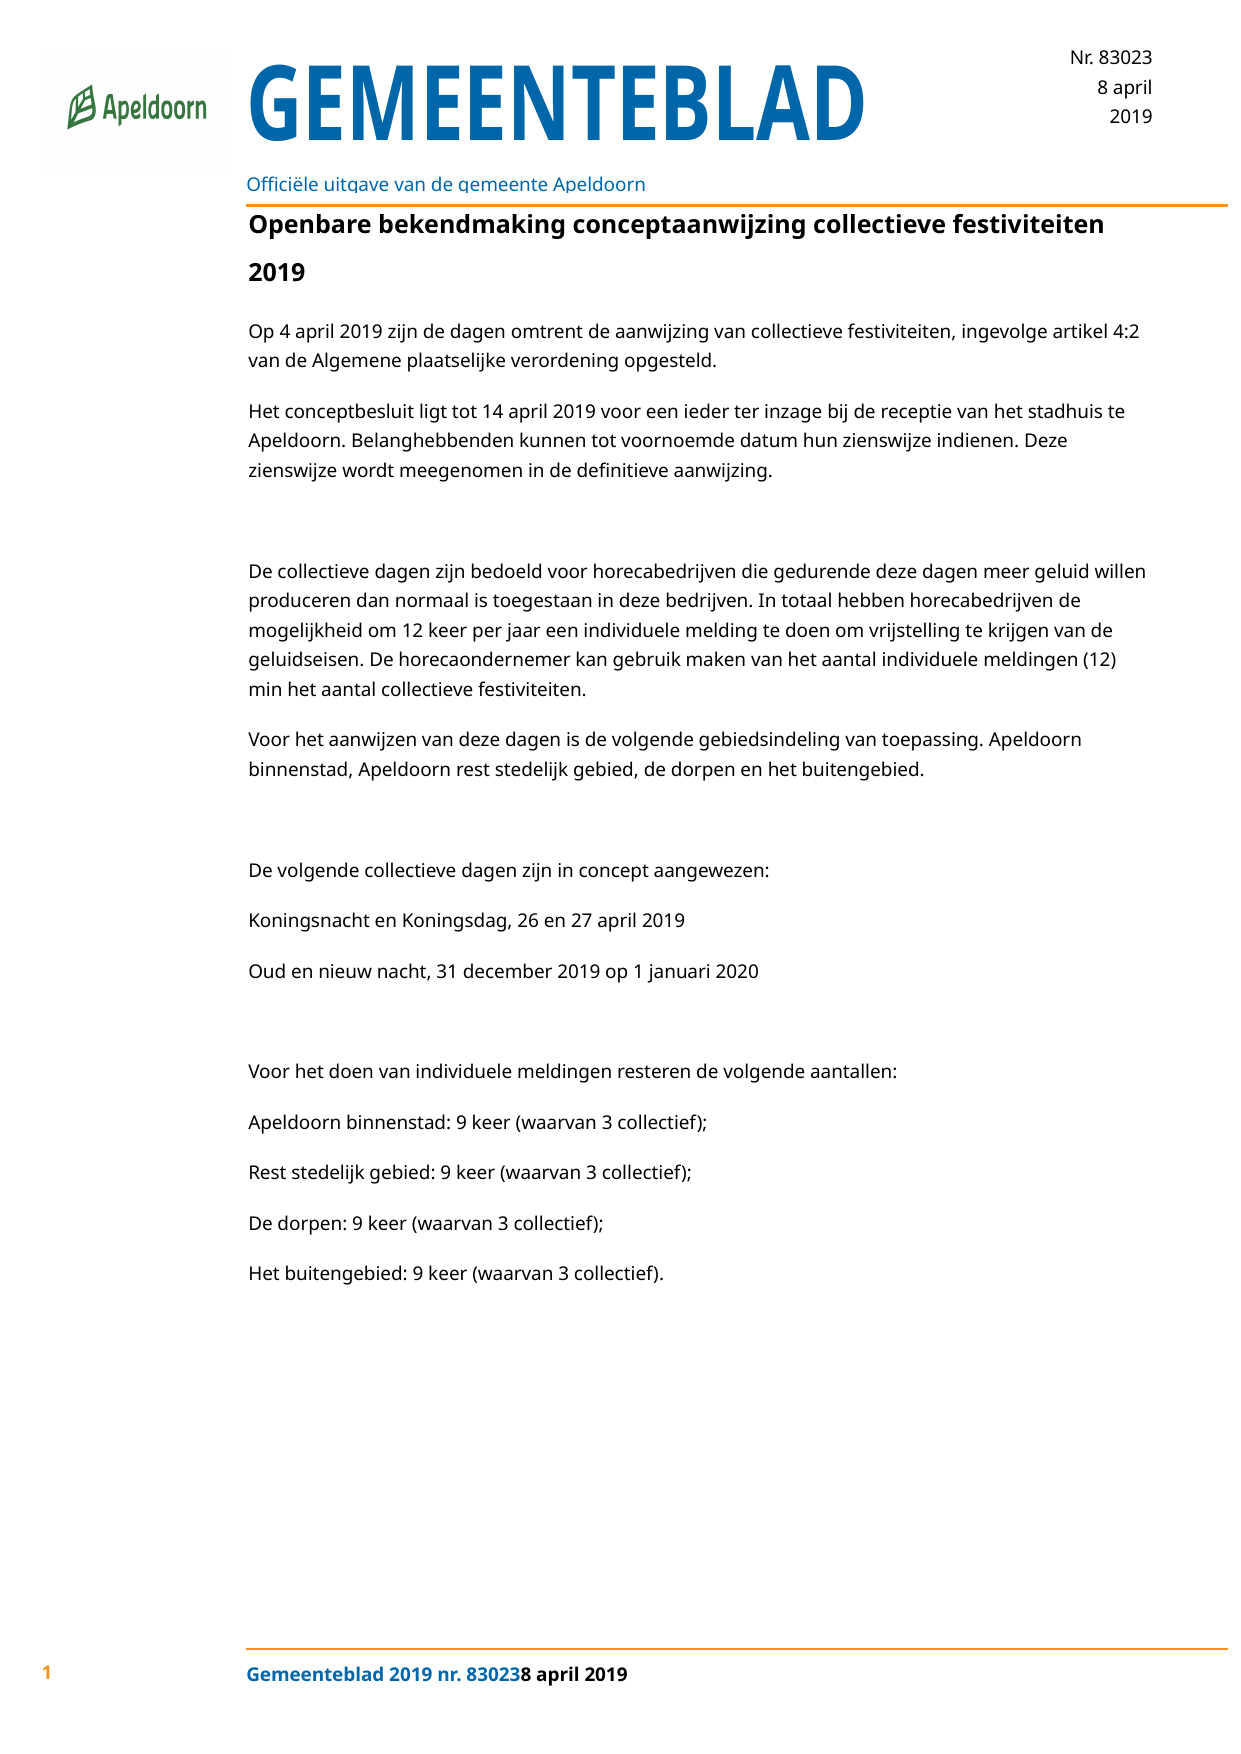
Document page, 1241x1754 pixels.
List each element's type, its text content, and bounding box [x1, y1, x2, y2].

text De collectieve dagen zijn bedoeld voor horecabedrijven die gedurende deze dagen meer geluid willen produceren dan normaal is toegestaan in deze bedrijven. In totaal hebben horecabedrijven de mogelijkheid om 12 keer per jaar een individuele melding te doen om vrijstelling te krijgen van de geluidseisen. De horecaondernemer kan gebruik maken van het aantal individuele meldingen (12) min het aantal collectieve festiviteiten. [248, 558, 1152, 702]
text Rest stedelijk gebied: 9 keer (waarvan 3 collectief); [248, 1159, 1152, 1185]
text Apeldoorn binnenstad: 9 keer (waarvan 3 collectief); [248, 1109, 1152, 1135]
text Voor het doen van individuele meldingen resteren de volgende aantallen: [248, 1059, 1152, 1084]
text De volgende collectieve dagen zijn in concept aangewezen: [248, 857, 1152, 883]
text Op 4 april 2019 zijn de dagen omtrent de aanwijzing van collectieve festiviteiten, ingevolge artikel 4:2 van de Algemene plaatselijke verordening opgesteld. [248, 318, 1152, 373]
text Koningsnacht en Koningsdag, 26 en 27 april 2019 [248, 907, 1152, 933]
picture [41, 47, 231, 172]
text De dorpen: 9 keer (waarvan 3 collectief); [248, 1210, 1152, 1236]
text Openbare bekendmaking conceptaanwijzing collectieve festiviteiten 2019 [248, 207, 1152, 288]
text Voor het aanwijzen van deze dagen is de volgende gebiedsindeling van toepassing. Apeldoorn binnenstad, Apeldoorn rest stedelijk gebied, de dorpen en het buitengebied. [248, 727, 1152, 782]
text Oud en nieuw nacht, 31 december 2019 op 1 januari 2020 [248, 958, 1152, 984]
text Het buitengebied: 9 keer (waarvan 3 collectief). [248, 1260, 1152, 1286]
text Het conceptbesluit ligt tot 14 april 2019 voor een ieder ter inzage bij de receptie van het stadhuis te Apeldoorn. Belanghebbenden kunnen tot voornoemde datum hun zienswijze indienen. Deze zienswijze wordt meegenomen in de definitieve aanwijzing. [248, 398, 1152, 483]
